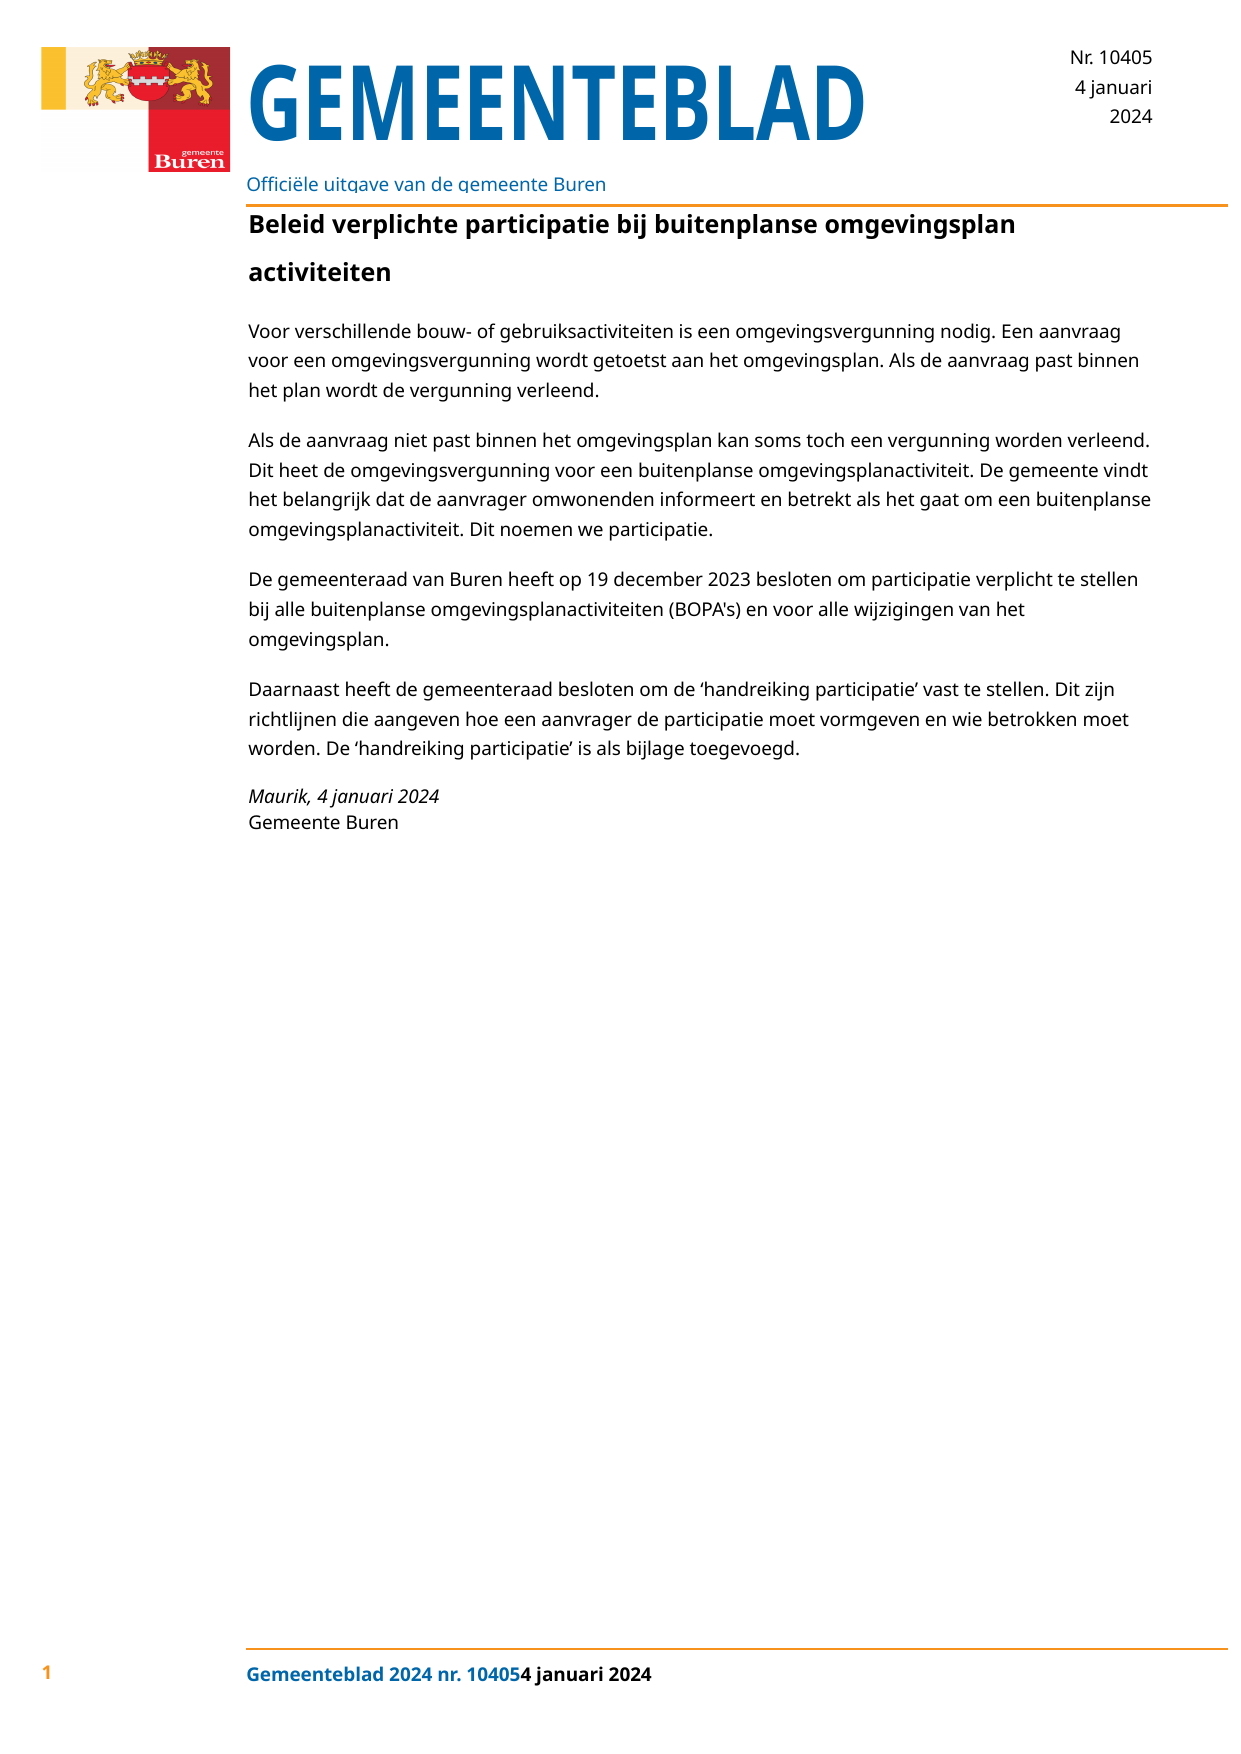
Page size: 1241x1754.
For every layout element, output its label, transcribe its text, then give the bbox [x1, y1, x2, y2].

text Daarnaast heeft de gemeenteraad besloten om de ‘handreiking participatie’ vast te stellen. Dit zijn richtlijnen die aangeven hoe een aanvrager de participatie moet vormgeven en wie betrokken moet worden. De ‘handreiking participatie’ is als bijlage toegevoegd. [248, 676, 1152, 761]
text Beleid verplichte participatie bij buitenplanse omgevingsplan activiteiten [248, 207, 1152, 288]
text Maurik, 4 januari 2024 [248, 783, 1152, 809]
picture [41, 47, 231, 172]
text Als de aanvraag niet past binnen het omgevingsplan kan soms toch een vergunning worden verleend. Dit heet de omgevingsvergunning voor een buitenplanse omgevingsplanactiviteit. De gemeente vindt het belangrijk dat de aanvrager omwonenden informeert en betrekt als het gaat om een buitenplanse omgevingsplanactiviteit. Dit noemen we participatie. [248, 427, 1152, 542]
text De gemeenteraad van Buren heeft op 19 december 2023 besloten om participatie verplicht te stellen bij alle buitenplanse omgevingsplanactiviteiten (BOPA's) en voor alle wijzigingen van het omgevingsplan. [248, 567, 1152, 652]
text Gemeente Buren [248, 809, 1152, 835]
text Voor verschillende bouw- of gebruiksactiviteiten is een omgevingsvergunning nodig. Een aanvraag voor een omgevingsvergunning wordt getoetst aan het omgevingsplan. Als de aanvraag past binnen het plan wordt de vergunning verleend. [248, 318, 1152, 403]
